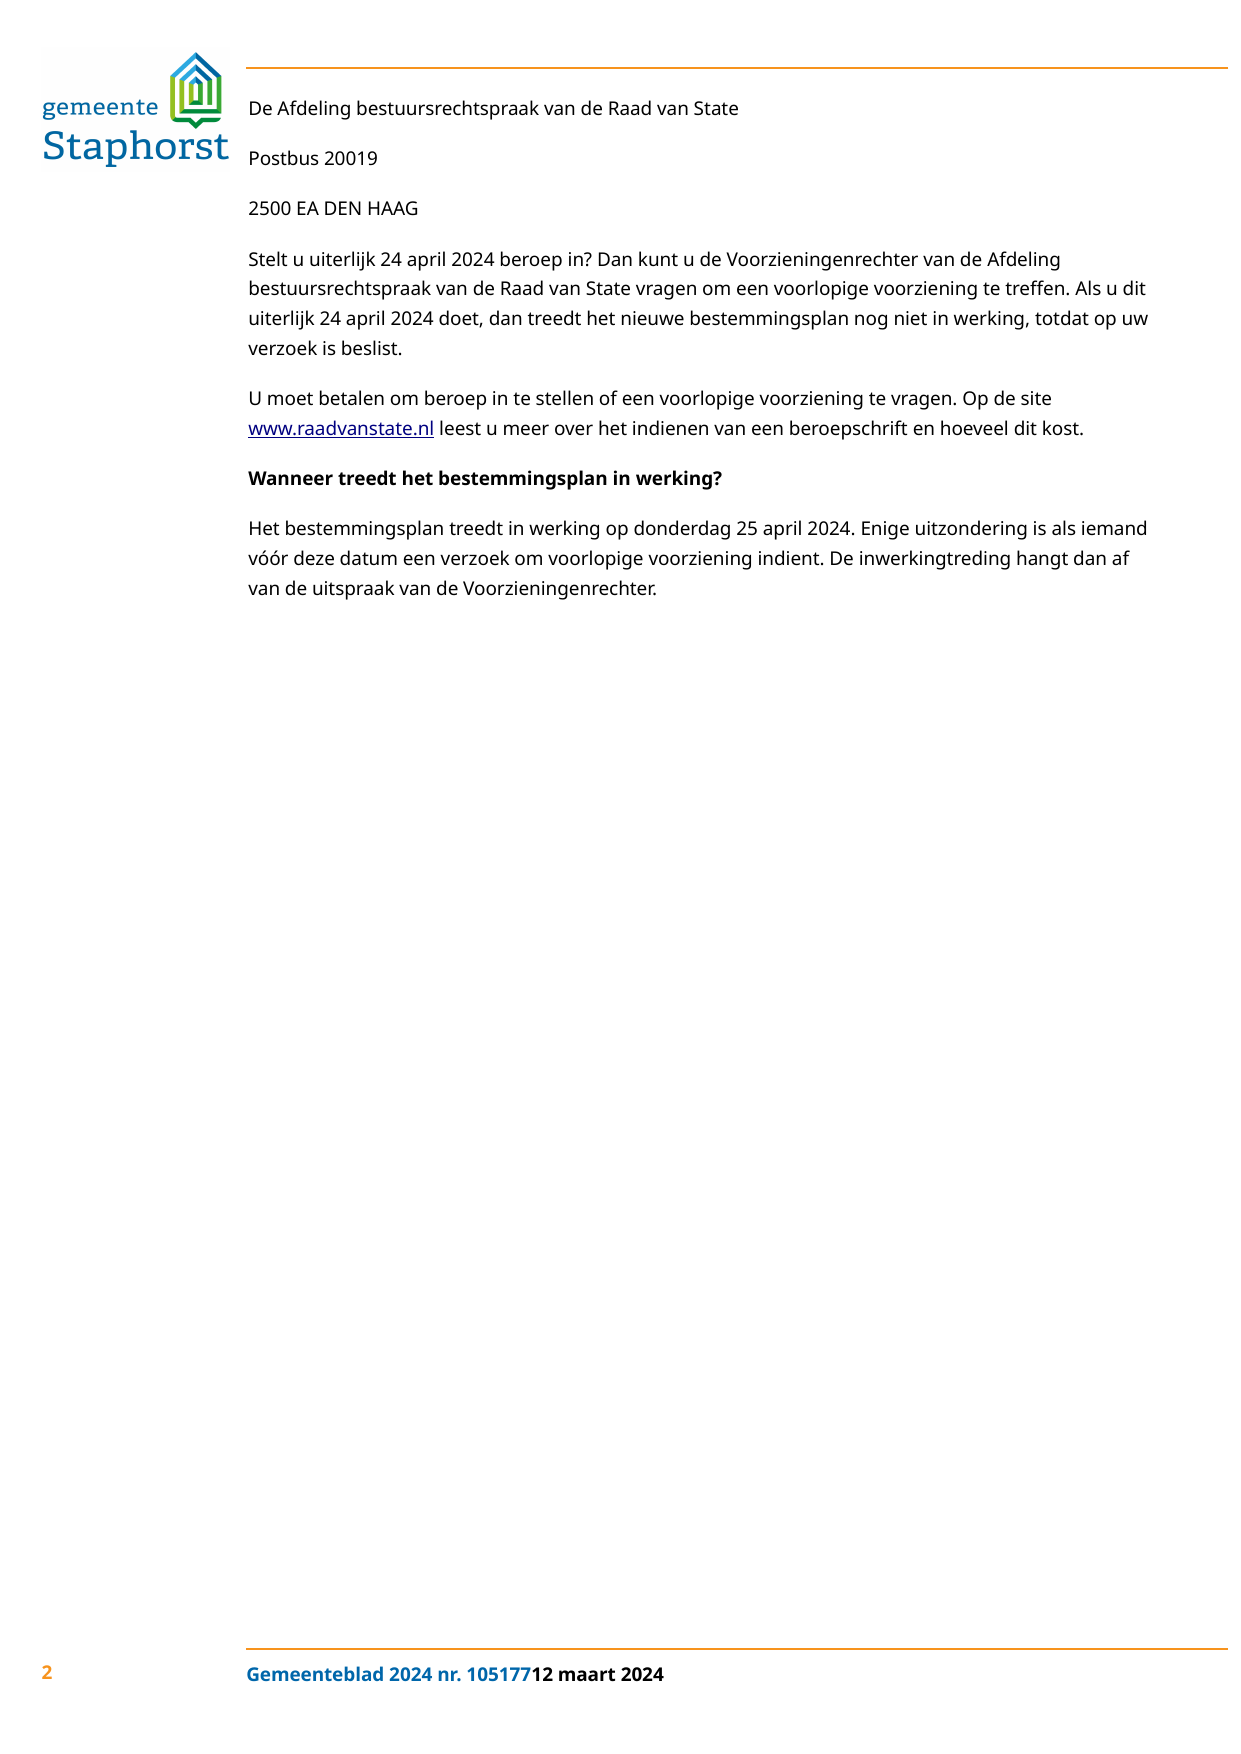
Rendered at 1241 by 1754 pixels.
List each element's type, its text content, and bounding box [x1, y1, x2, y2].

text U moet betalen om beroep in te stellen of een voorlopige voorziening te vragen. Op de site www.raadvanstate.nl leest u meer over het indienen van een beroepschrift en hoeveel dit kost. [248, 385, 1152, 441]
picture [41, 47, 231, 172]
text Stelt u uiterlijk 24 april 2024 beroep in? Dan kunt u de Voorzieningenrechter van de Afdeling bestuursrechtspraak van de Raad van State vragen om een voorlopige voorziening te treffen. Als u dit uiterlijk 24 april 2024 doet, dan treedt het nieuwe bestemmingsplan nog niet in werking, totdat op uw verzoek is beslist. [248, 246, 1152, 361]
text 2500 EA DEN HAAG [248, 196, 1152, 221]
text De Afdeling bestuursrechtspraak van de Raad van State [248, 95, 1152, 121]
text Wanneer treedt het bestemmingsplan in werking? [248, 465, 1152, 491]
text Postbus 20019 [248, 145, 1152, 171]
text Het bestemmingsplan treedt in werking op donderdag 25 april 2024. Enige uitzondering is als iemand vóór deze datum een verzoek om voorlopige voorziening indient. De inwerkingtreding hangt dan af van de uitspraak van de Voorzieningenrechter. [248, 516, 1152, 601]
